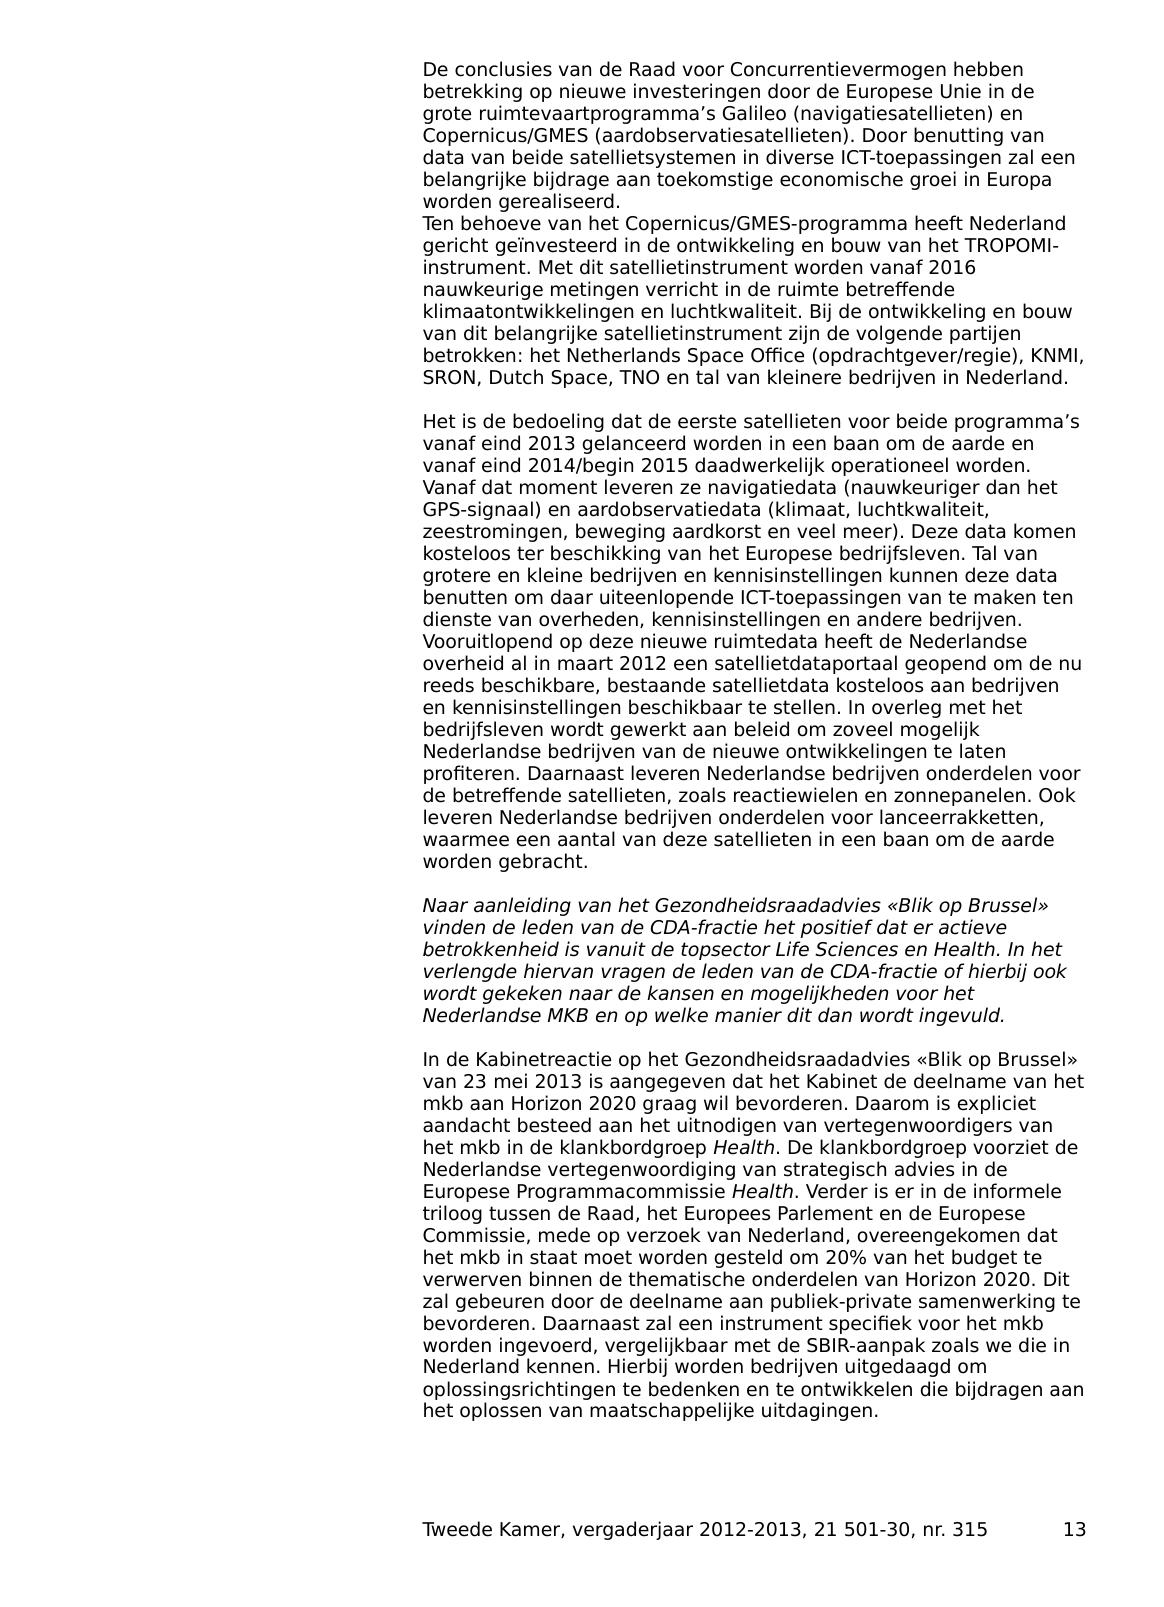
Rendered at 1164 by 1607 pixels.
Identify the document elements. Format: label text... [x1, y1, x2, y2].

text In de Kabinetreactie op het Gezondheidsraadadvies «Blik op Brussel» van 23 mei 2013 is aangegeven dat het Kabinet de deelname van het mkb aan Horizon 2020 graag wil bevorderen. Daarom is expliciet aandacht besteed aan het uitnodigen van vertegenwoordigers van het mkb in de klankbordgroep Health. De klankbordgroep voorziet de Nederlandse vertegenwoordiging van strategisch advies in de Europese Programmacommissie Health. Verder is er in de informele triloog tussen de Raad, het Europees Parlement en de Europese Commissie, mede op verzoek van Nederland, overeengekomen dat het mkb in staat moet worden gesteld om 20% van het budget te verwerven binnen de thematische onderdelen van Horizon 2020. Dit zal gebeuren door de deelname aan publiek-private samenwerking te bevorderen. Daarnaast zal een instrument specifiek voor het mkb worden ingevoerd, vergelijkbaar met de SBIR-aanpak zoals we die in Nederland kennen. Hierbij worden bedrijven uitgedaagd om oplossingsrichtingen te bedenken en te ontwikkelen die bijdragen aan het oplossen van maatschappelijke uitdagingen. [422, 1049, 1087, 1422]
text Het is de bedoeling dat de eerste satellieten voor beide programma’s vanaf eind 2013 gelanceerd worden in een baan om de aarde en vanaf eind 2014/begin 2015 daadwerkelijk operationeel worden. Vanaf dat moment leveren ze navigatiedata (nauwkeuriger dan het GPS-signaal) en aardobservatiedata (klimaat, luchtkwaliteit, zeestromingen, beweging aardkorst en veel meer). Deze data komen kosteloos ter beschikking van het Europese bedrijfsleven. Tal van grotere en kleine bedrijven en kennisinstellingen kunnen deze data benutten om daar uiteenlopende ICT-toepassingen van te maken ten dienste van overheden, kennisinstellingen en andere bedrijven. [422, 411, 1087, 631]
text Ten behoeve van het Copernicus/GMES-programma heeft Nederland gericht geïnvesteerd in de ontwikkeling en bouw van het TROPOMI-instrument. Met dit satellietinstrument worden vanaf 2016 nauwkeurige metingen verricht in de ruimte betreffende klimaatontwikkelingen en luchtkwaliteit. Bij de ontwikkeling en bouw van dit belangrijke satellietinstrument zijn de volgende partijen betrokken: het Netherlands Space Office (opdrachtgever/regie), KNMI, SRON, Dutch Space, TNO en tal van kleinere bedrijven in Nederland. [422, 213, 1087, 389]
text Naar aanleiding van het Gezondheidsraadadvies «Blik op Brussel» vinden de leden van de CDA-fractie het positief dat er actieve betrokkenheid is vanuit de topsector Life Sciences en Health. In het verlengde hiervan vragen de leden van de CDA-fractie of hierbij ook wordt gekeken naar de kansen en mogelijkheden voor het Nederlandse MKB en op welke manier dit dan wordt ingevuld. [422, 895, 1087, 1027]
text De conclusies van de Raad voor Concurrentievermogen hebben betrekking op nieuwe investeringen door de Europese Unie in de grote ruimtevaartprogramma’s Galileo (navigatiesatellieten) en Copernicus/GMES (aardobservatiesatellieten). Door benutting van data van beide satellietsystemen in diverse ICT-toepassingen zal een belangrijke bijdrage aan toekomstige economische groei in Europa worden gerealiseerd. [422, 59, 1087, 213]
text Vooruitlopend op deze nieuwe ruimtedata heeft de Nederlandse overheid al in maart 2012 een satellietdataportaal geopend om de nu reeds beschikbare, bestaande satellietdata kosteloos aan bedrijven en kennisinstellingen beschikbaar te stellen. In overleg met het bedrijfsleven wordt gewerkt aan beleid om zoveel mogelijk Nederlandse bedrijven van de nieuwe ontwikkelingen te laten profiteren. Daarnaast leveren Nederlandse bedrijven onderdelen voor de betreffende satellieten, zoals reactiewielen en zonnepanelen. Ook leveren Nederlandse bedrijven onderdelen voor lanceerrakketten, waarmee een aantal van deze satellieten in een baan om de aarde worden gebracht. [422, 631, 1087, 872]
